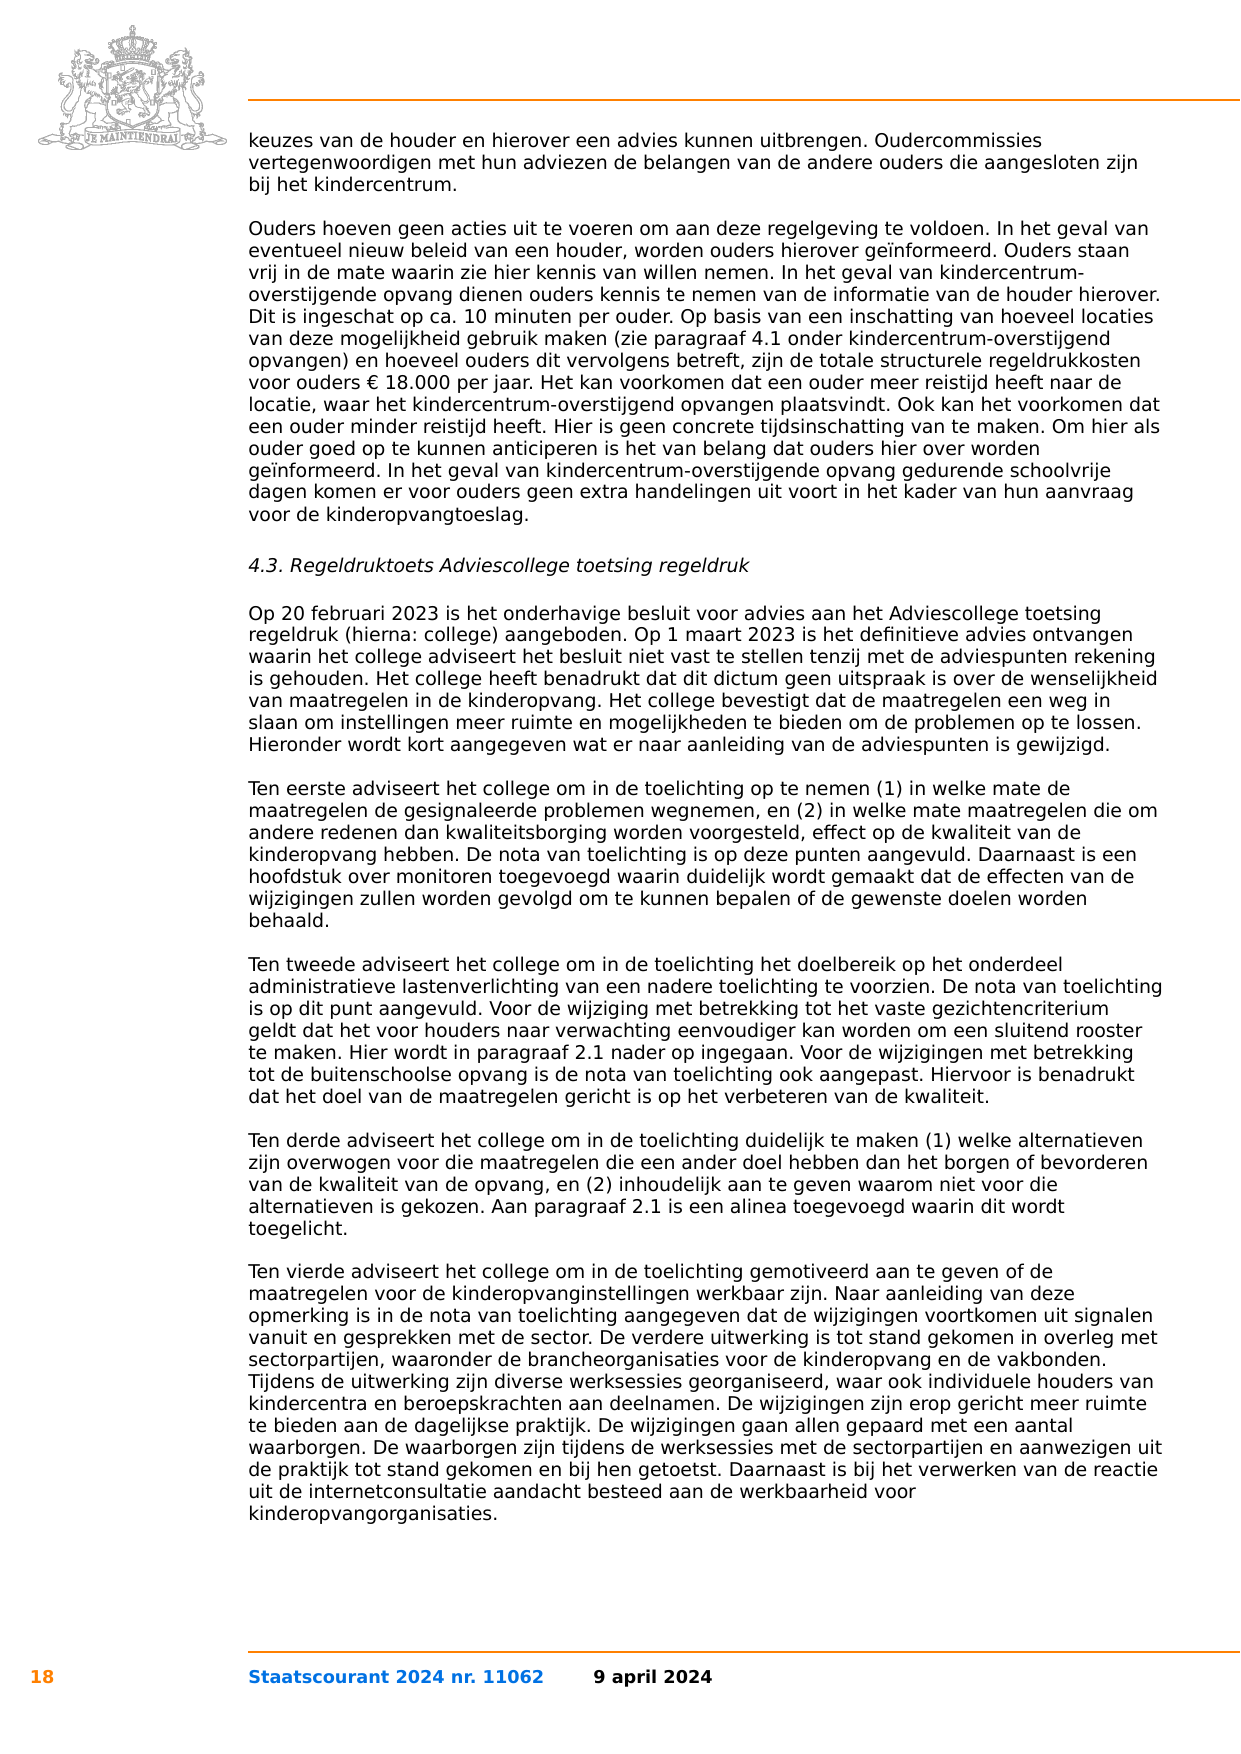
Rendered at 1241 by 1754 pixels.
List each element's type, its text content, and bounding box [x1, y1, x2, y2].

picture [38, 25, 227, 150]
text Ten eerste adviseert het college om in de toelichting op te nemen (1) in welke mate de maatregelen de gesignaleerde problemen wegnemen, en (2) in welke mate maatregelen die om andere redenen dan kwaliteitsborging worden voorgesteld, effect op de kwaliteit van de kinderopvang hebben. De nota van toelichting is op deze punten aangevuld. Daarnaast is een hoofdstuk over monitoren toegevoegd waarin duidelijk wordt gemaakt dat de effecten van de wijzigingen zullen worden gevolgd om te kunnen bepalen of de gewenste doelen worden behaald. [248, 778, 1163, 932]
text Ten derde adviseert het college om in de toelichting duidelijk te maken (1) welke alternatieven zijn overwogen voor die maatregelen die een ander doel hebben dan het borgen of bevorderen van de kwaliteit van de opvang, en (2) inhoudelijk aan te geven waarom niet voor die alternatieven is gekozen. Aan paragraaf 2.1 is een alinea toegevoegd waarin dit wordt toegelicht. [248, 1129, 1163, 1239]
text Ouders hoeven geen acties uit te voeren om aan deze regelgeving te voldoen. In het geval van eventueel nieuw beleid van een houder, worden ouders hierover geïnformeerd. Ouders staan vrij in de mate waarin zie hier kennis van willen nemen. In het geval van kindercentrum-overstijgende opvang dienen ouders kennis te nemen van de informatie van de houder hierover. Dit is ingeschat op ca. 10 minuten per ouder. Op basis van een inschatting van hoeveel locaties van deze mogelijkheid gebruik maken (zie paragraaf 4.1 onder kindercentrum-overstijgend opvangen) en hoeveel ouders dit vervolgens betreft, zijn de totale structurele regeldrukkosten voor ouders € 18.000 per jaar. Het kan voorkomen dat een ouder meer reistijd heeft naar de locatie, waar het kindercentrum-overstijgend opvangen plaatsvindt. Ook kan het voorkomen dat een ouder minder reistijd heeft. Hier is geen concrete tijdsinschatting van te maken. Om hier als ouder goed op te kunnen anticiperen is het van belang dat ouders hier over worden geïnformeerd. In het geval van kindercentrum-overstijgende opvang gedurende schoolvrije dagen komen er voor ouders geen extra handelingen uit voort in het kader van hun aanvraag voor de kinderopvangtoeslag. [248, 218, 1163, 525]
text Op 20 februari 2023 is het onderhavige besluit voor advies aan het Adviescollege toetsing regeldruk (hierna: college) aangeboden. Op 1 maart 2023 is het definitieve advies ontvangen waarin het college adviseert het besluit niet vast te stellen tenzij met de adviespunten rekening is gehouden. Het college heeft benadrukt dat dit dictum geen uitspraak is over de wenselijkheid van maatregelen in de kinderopvang. Het college bevestigt dat de maatregelen een weg in slaan om instellingen meer ruimte en mogelijkheden te bieden om de problemen op te lossen. Hieronder wordt kort aangegeven wat er naar aanleiding van de adviespunten is gewijzigd. [248, 602, 1163, 756]
text Ten tweede adviseert het college om in de toelichting het doelbereik op het onderdeel administratieve lastenverlichting van een nadere toelichting te voorzien. De nota van toelichting is op dit punt aangevuld. Voor de wijziging met betrekking tot het vaste gezichtencriterium geldt dat het voor houders naar verwachting eenvoudiger kan worden om een sluitend rooster te maken. Hier wordt in paragraaf 2.1 nader op ingegaan. Voor de wijzigingen met betrekking tot de buitenschoolse opvang is de nota van toelichting ook aangepast. Hiervoor is benadrukt dat het doel van de maatregelen gericht is op het verbeteren van de kwaliteit. [248, 954, 1163, 1108]
subtitle 4.3. Regeldruktoets Adviescollege toetsing regeldruk [248, 555, 1163, 577]
text keuzes van de houder en hierover een advies kunnen uitbrengen. Oudercommissies vertegenwoordigen met hun adviezen de belangen van de andere ouders die aangesloten zijn bij het kindercentrum. [248, 130, 1163, 196]
text Ten vierde adviseert het college om in de toelichting gemotiveerd aan te geven of de maatregelen voor de kinderopvanginstellingen werkbaar zijn. Naar aanleiding van deze opmerking is in de nota van toelichting aangegeven dat de wijzigingen voortkomen uit signalen vanuit en gesprekken met de sector. De verdere uitwerking is tot stand gekomen in overleg met sectorpartijen, waaronder de brancheorganisaties voor de kinderopvang en de vakbonden. Tijdens de uitwerking zijn diverse werksessies georganiseerd, waar ook individuele houders van kindercentra en beroepskrachten aan deelnamen. De wijzigingen zijn erop gericht meer ruimte te bieden aan de dagelijkse praktijk. De wijzigingen gaan allen gepaard met een aantal waarborgen. De waarborgen zijn tijdens de werksessies met de sectorpartijen en aanwezigen uit de praktijk tot stand gekomen en bij hen getoetst. Daarnaast is bij het verwerken van de reactie uit de internetconsultatie aandacht besteed aan de werkbaarheid voor kinderopvangorganisaties. [248, 1261, 1163, 1525]
